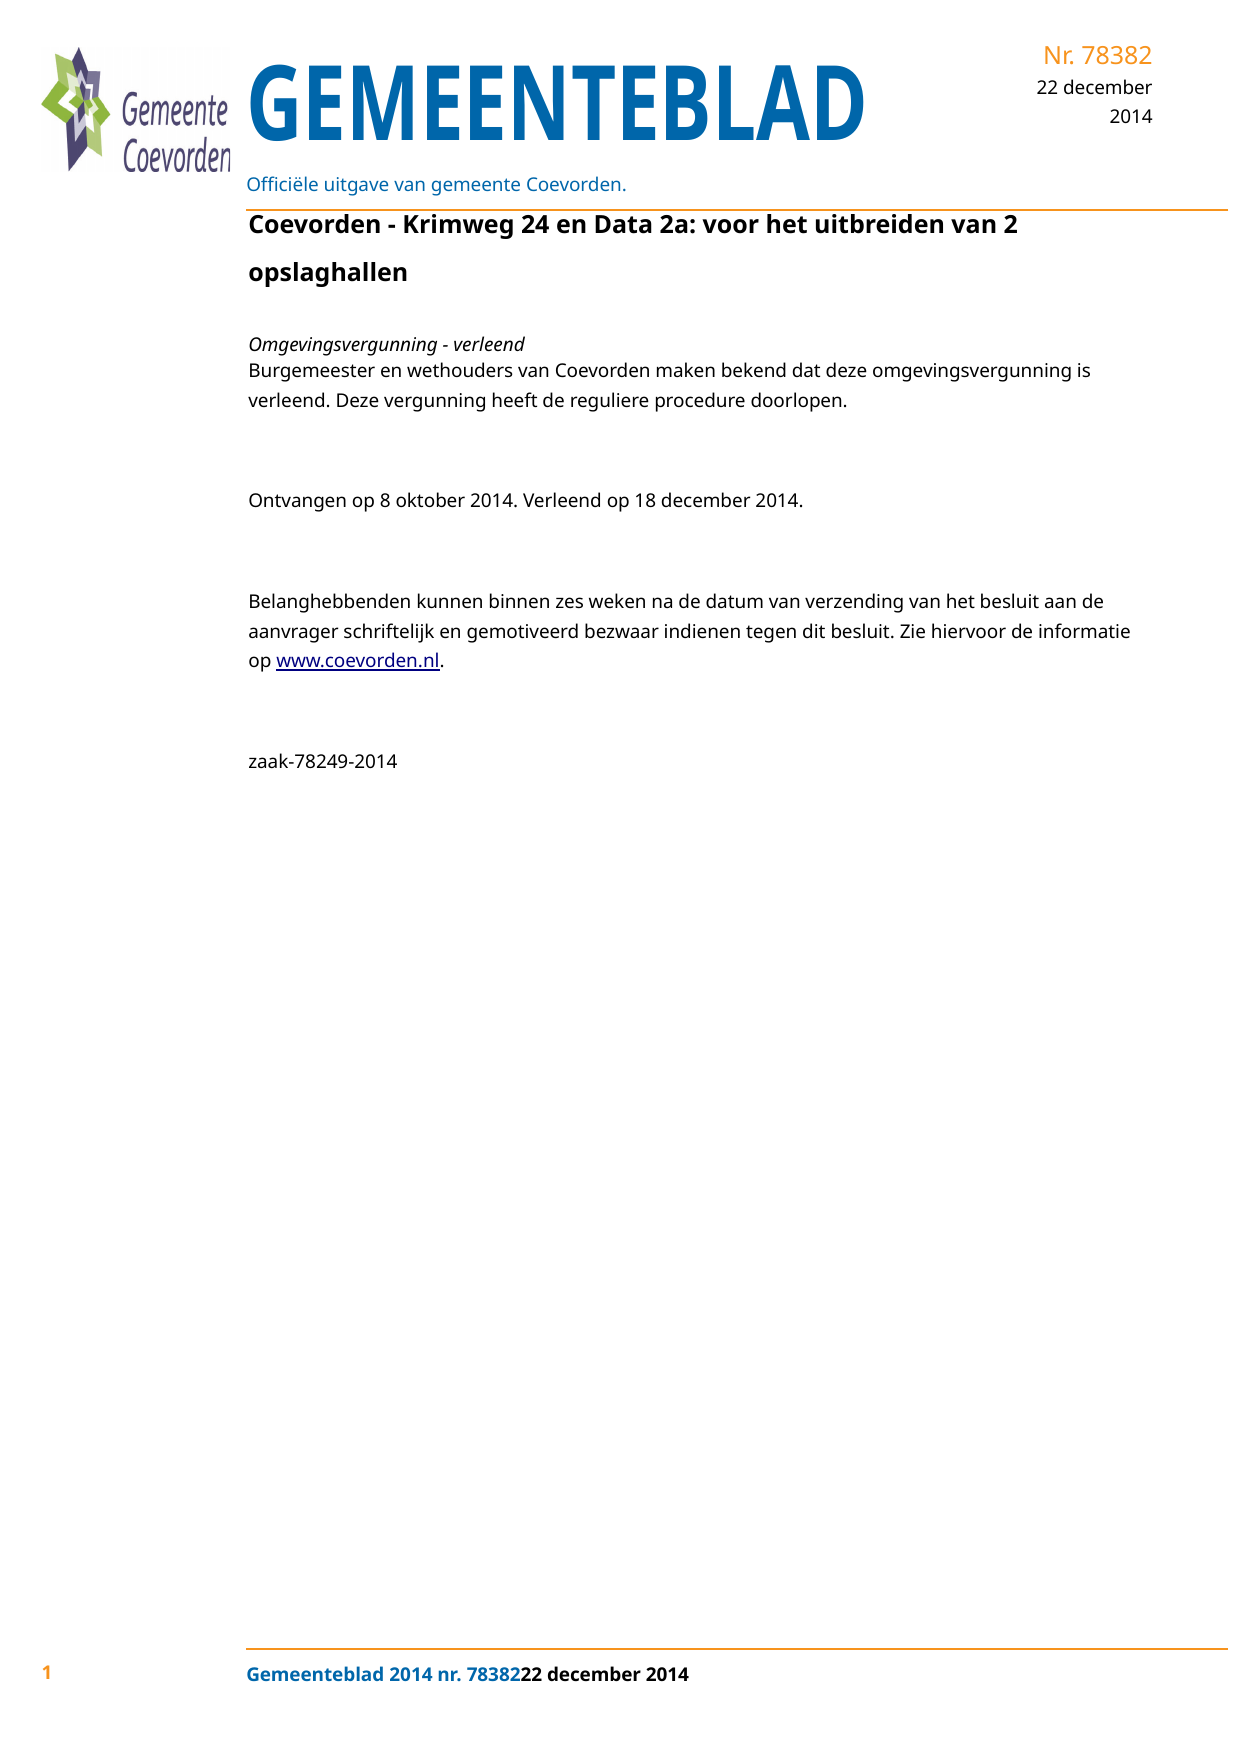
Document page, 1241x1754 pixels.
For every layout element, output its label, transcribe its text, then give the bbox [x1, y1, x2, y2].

text Omgevingsvergunning - verleend [248, 331, 1152, 357]
text Burgemeester en wethouders van Coevorden maken bekend dat deze omgevingsvergunning is verleend. Deze vergunning heeft de reguliere procedure doorlopen. [248, 357, 1152, 412]
text Ontvangen op 8 oktober 2014. Verleend op 18 december 2014. [248, 488, 1152, 513]
text Belanghebbenden kunnen binnen zes weken na de datum van verzending van het besluit aan de aanvrager schriftelijk en gemotiveerd bezwaar indienen tegen dit besluit. Zie hiervoor de informatie op www.coevorden.nl. [248, 588, 1152, 673]
text zaak-78249-2014 [248, 748, 1152, 774]
picture [41, 47, 231, 172]
text Coevorden - Krimweg 24 en Data 2a: voor het uitbreiden van 2 opslaghallen [248, 211, 1152, 288]
